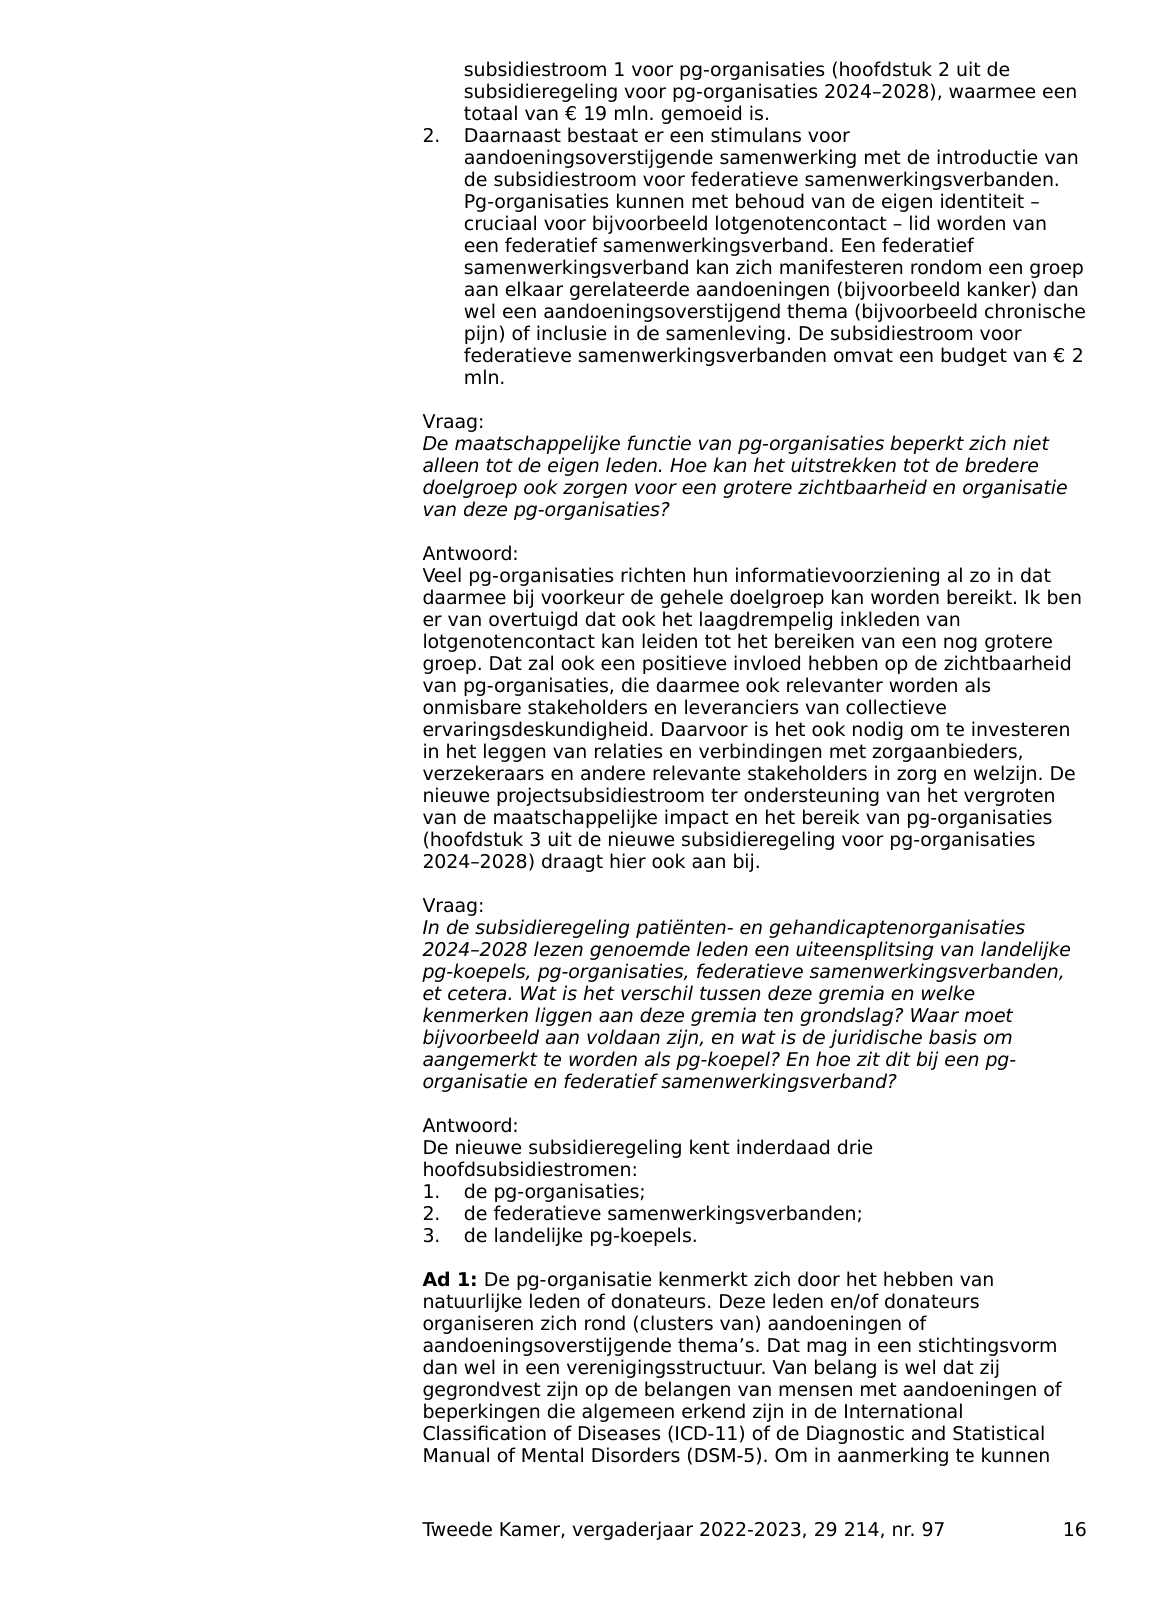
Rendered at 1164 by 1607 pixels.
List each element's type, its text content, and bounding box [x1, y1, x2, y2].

text Ad 1: De pg-organisatie kenmerkt zich door het hebben van natuurlijke leden of donateurs. Deze leden en/of donateurs organiseren zich rond (clusters van) aandoeningen of aandoeningsoverstijgende thema’s. Dat mag in een stichtingsvorm dan wel in een verenigingsstructuur. Van belang is wel dat zij gegrondvest zijn op de belangen van mensen met aandoeningen of beperkingen die algemeen erkend zijn in de International Classification of Diseases (ICD-11) of de Diagnostic and Statistical Manual of Mental Disorders (DSM-5). Om in aanmerking te kunnen [422, 1269, 1087, 1467]
text 1. de pg-organisaties; [422, 1181, 1087, 1203]
text Vraag: [422, 895, 1087, 917]
text Antwoord: [422, 1115, 1087, 1137]
text subsidiestroom 1 voor pg-organisaties (hoofdstuk 2 uit de subsidieregeling voor pg-organisaties 2024–2028), waarmee een totaal van € 19 mln. gemoeid is. [422, 59, 1087, 125]
text 2. de federatieve samenwerkingsverbanden; [422, 1203, 1087, 1225]
text De nieuwe subsidieregeling kent inderdaad drie hoofdsubsidiestromen: [422, 1137, 1087, 1181]
text In de subsidieregeling patiënten- en gehandicaptenorganisaties 2024–2028 lezen genoemde leden een uiteensplitsing van landelijke pg-koepels, pg-organisaties, federatieve samenwerkingsverbanden, et cetera. Wat is het verschil tussen deze gremia en welke kenmerken liggen aan deze gremia ten grondslag? Waar moet bijvoorbeeld aan voldaan zijn, en wat is de juridische basis om aangemerkt te worden als pg-koepel? En hoe zit dit bij een pg-organisatie en federatief samenwerkingsverband? [422, 917, 1087, 1093]
text Vraag: [422, 411, 1087, 433]
text 2. Daarnaast bestaat er een stimulans voor aandoeningsoverstijgende samenwerking met de introductie van de subsidiestroom voor federatieve samenwerkingsverbanden. Pg-organisaties kunnen met behoud van de eigen identiteit – cruciaal voor bijvoorbeeld lotgenotencontact – lid worden van een federatief samenwerkingsverband. Een federatief samenwerkingsverband kan zich manifesteren rondom een groep aan elkaar gerelateerde aandoeningen (bijvoorbeeld kanker) dan wel een aandoeningsoverstijgend thema (bijvoorbeeld chronische pijn) of inclusie in de samenleving. De subsidiestroom voor federatieve samenwerkingsverbanden omvat een budget van € 2 mln. [422, 125, 1087, 389]
text De maatschappelijke functie van pg-organisaties beperkt zich niet alleen tot de eigen leden. Hoe kan het uitstrekken tot de bredere doelgroep ook zorgen voor een grotere zichtbaarheid en organisatie van deze pg-organisaties? [422, 433, 1087, 521]
text 3. de landelijke pg-koepels. [422, 1225, 1087, 1247]
text Veel pg-organisaties richten hun informatievoorziening al zo in dat daarmee bij voorkeur de gehele doelgroep kan worden bereikt. Ik ben er van overtuigd dat ook het laagdrempelig inkleden van lotgenotencontact kan leiden tot het bereiken van een nog grotere groep. Dat zal ook een positieve invloed hebben op de zichtbaarheid van pg-organisaties, die daarmee ook relevanter worden als onmisbare stakeholders en leveranciers van collectieve ervaringsdeskundigheid. Daarvoor is het ook nodig om te investeren in het leggen van relaties en verbindingen met zorgaanbieders, verzekeraars en andere relevante stakeholders in zorg en welzijn. De nieuwe projectsubsidiestroom ter ondersteuning van het vergroten van de maatschappelijke impact en het bereik van pg-organisaties (hoofdstuk 3 uit de nieuwe subsidieregeling voor pg-organisaties 2024–2028) draagt hier ook aan bij. [422, 565, 1087, 873]
text Antwoord: [422, 543, 1087, 565]
